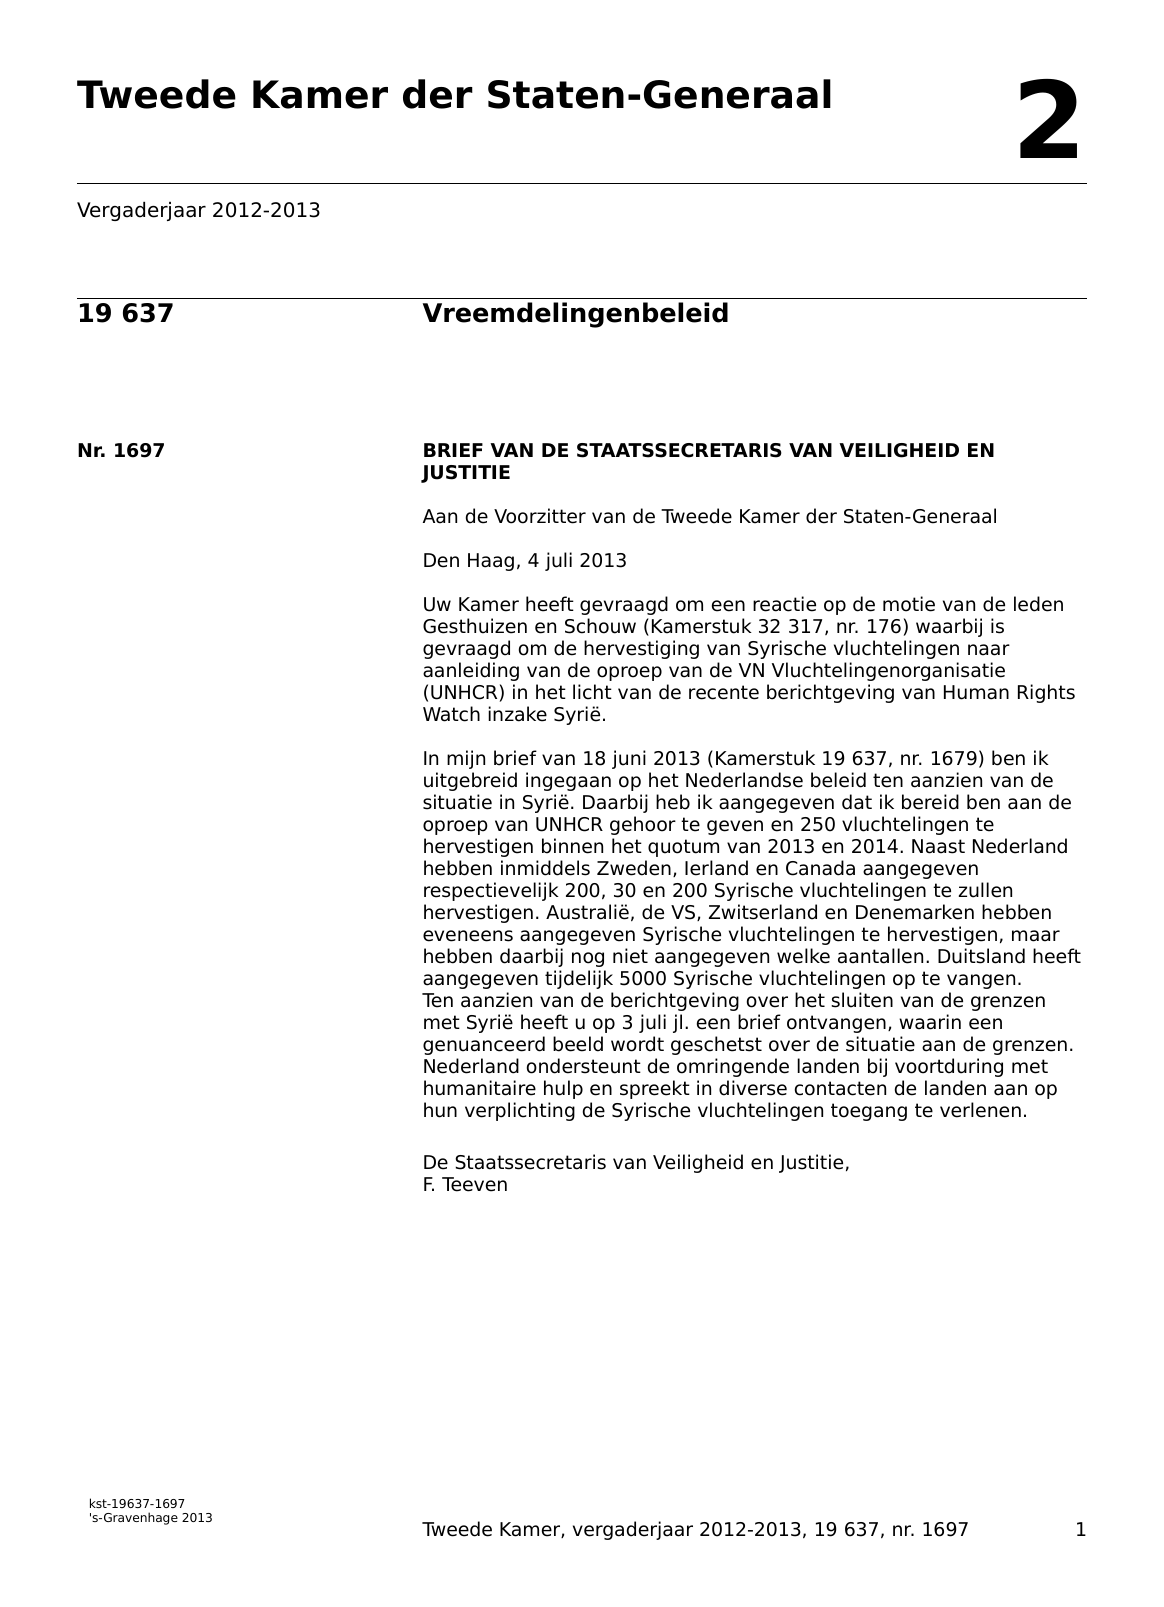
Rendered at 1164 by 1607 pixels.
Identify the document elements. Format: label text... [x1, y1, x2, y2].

text Den Haag, 4 juli 2013 [422, 550, 1087, 572]
subtitle 19 637 Vreemdelingenbeleid [77, 299, 1087, 329]
text De Staatssecretaris van Veiligheid en Justitie, F. Teeven [422, 1152, 1087, 1196]
table_cell Vergaderjaar 2012-2013 [77, 184, 1087, 298]
text Ten aanzien van de berichtgeving over het sluiten van de grenzen met Syrië heeft u op 3 juli jl. een brief ontvangen, waarin een genuanceerd beeld wordt geschetst over de situatie aan de grenzen. Nederland ondersteunt de omringende landen bij voortduring met humanitaire hulp en spreekt in diverse contacten de landen aan op hun verplichting de Syrische vluchtelingen toegang te verlenen. [422, 990, 1087, 1122]
table_header 2 [886, 59, 1087, 183]
text Uw Kamer heeft gevraagd om een reactie op de motie van de leden Gesthuizen en Schouw (Kamerstuk 32 317, nr. 176) waarbij is gevraagd om de hervestiging van Syrische vluchtelingen naar aanleiding van de oproep van de VN Vluchtelingenorganisatie (UNHCR) in het licht van de recente berichtgeving van Human Rights Watch inzake Syrië. [422, 594, 1087, 726]
text 's-Gravenhage 2013 [88, 1511, 323, 1525]
text kst-19637-1697 [88, 1497, 323, 1511]
text In mijn brief van 18 juni 2013 (Kamerstuk 19 637, nr. 1679) ben ik uitgebreid ingegaan op het Nederlandse beleid ten aanzien van de situatie in Syrië. Daarbij heb ik aangegeven dat ik bereid ben aan de oproep van UNHCR gehoor te geven en 250 vluchtelingen te hervestigen binnen het quotum van 2013 en 2014. Naast Nederland hebben inmiddels Zweden, Ierland en Canada aangegeven respectievelijk 200, 30 en 200 Syrische vluchtelingen te zullen hervestigen. Australië, de VS, Zwitserland en Denemarken hebben eveneens aangegeven Syrische vluchtelingen te hervestigen, maar hebben daarbij nog niet aangegeven welke aantallen. Duitsland heeft aangegeven tijdelijk 5000 Syrische vluchtelingen op te vangen. [422, 748, 1087, 990]
table_header Tweede Kamer der Staten-Generaal [77, 59, 886, 183]
subtitle Nr. 1697 BRIEF VAN DE STAATSSECRETARIS VAN VEILIGHEID EN JUSTITIE [77, 440, 1087, 484]
text Aan de Voorzitter van de Tweede Kamer der Staten-Generaal [422, 506, 1087, 528]
